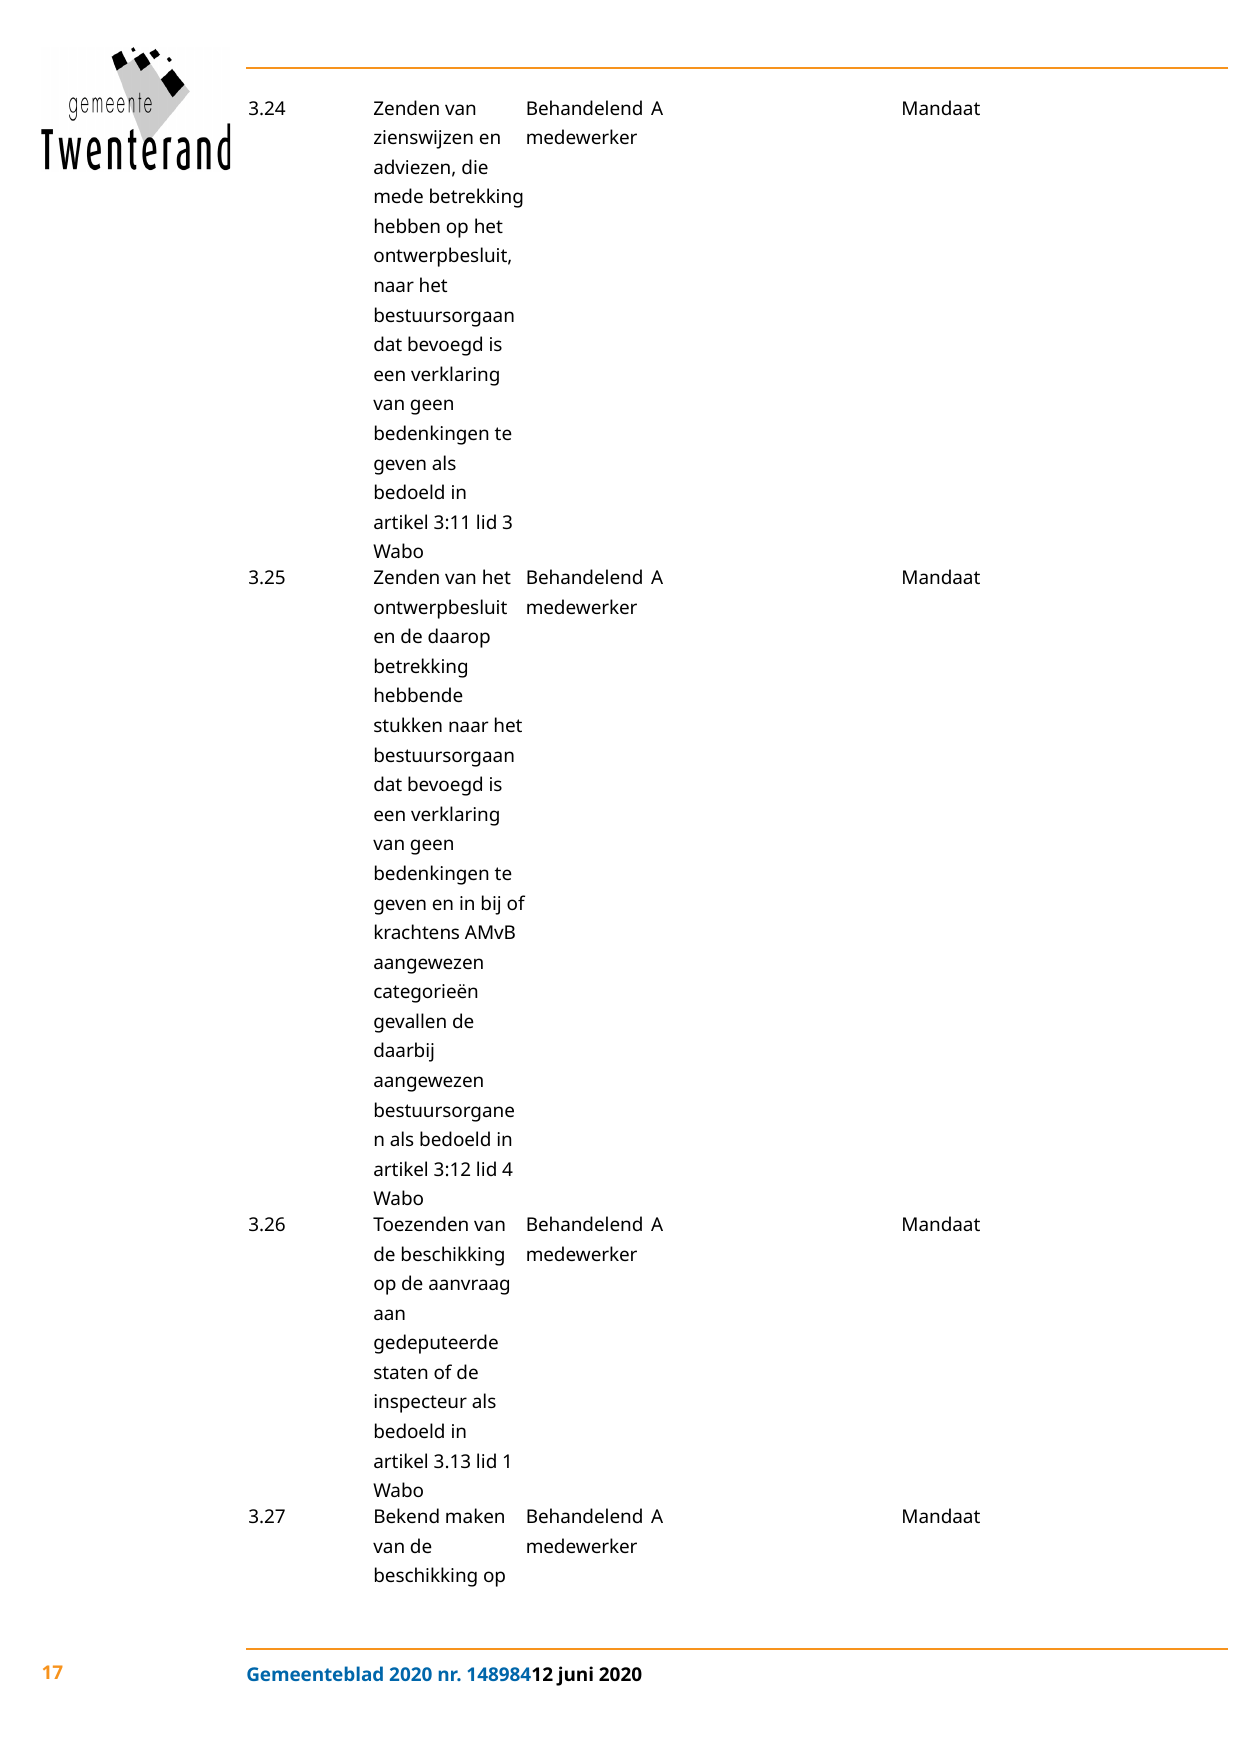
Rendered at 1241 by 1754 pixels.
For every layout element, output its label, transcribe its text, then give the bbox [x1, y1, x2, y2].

table_cell 3.24 [248, 95, 373, 564]
table_cell [1026, 1211, 1152, 1503]
table_cell [1026, 564, 1152, 1211]
table_cell Behandelend medewerker [526, 1503, 651, 1588]
table_cell Behandelend medewerker [526, 564, 651, 1211]
table_cell 3.27 [248, 1503, 373, 1588]
table_cell [776, 1211, 901, 1503]
table_cell Behandelend medewerker [526, 95, 651, 564]
table_cell [776, 95, 901, 564]
table_cell Behandelend medewerker [526, 1211, 651, 1503]
table_cell 3.25 [248, 564, 373, 1211]
table_cell [776, 1503, 901, 1588]
table_cell Zenden van zienswijzen en adviezen, die mede betrekking hebben op het ontwerpbesluit, naar het bestuursorgaan dat bevoegd is een verklaring van geen bedenkingen te geven als bedoeld in artikel 3:11 lid 3 Wabo [373, 95, 526, 564]
table_cell A [651, 1503, 776, 1588]
table_cell A [651, 564, 776, 1211]
table_cell A [651, 95, 776, 564]
table_cell Mandaat [901, 95, 1026, 564]
picture [41, 47, 231, 172]
table_cell Toezenden van de beschikking op de aanvraag aan gedeputeerde staten of de inspecteur als bedoeld in artikel 3.13 lid 1 Wabo [373, 1211, 526, 1503]
table_cell Mandaat [901, 564, 1026, 1211]
table_cell [1026, 1503, 1152, 1588]
table_cell Mandaat [901, 1211, 1026, 1503]
table_cell [1026, 95, 1152, 564]
table_cell 3.26 [248, 1211, 373, 1503]
table_cell Zenden van het ontwerpbesluit en de daarop betrekking hebbende stukken naar het bestuursorgaan dat bevoegd is een verklaring van geen bedenkingen te geven en in bij of krachtens AMvB aangewezen categorieën gevallen de daarbij aangewezen bestuursorganen als bedoeld in artikel 3:12 lid 4 Wabo [373, 564, 526, 1211]
table_cell Bekend maken van de beschikking op [373, 1503, 526, 1588]
table_cell Mandaat [901, 1503, 1026, 1588]
table_cell A [651, 1211, 776, 1503]
table_cell [776, 564, 901, 1211]
